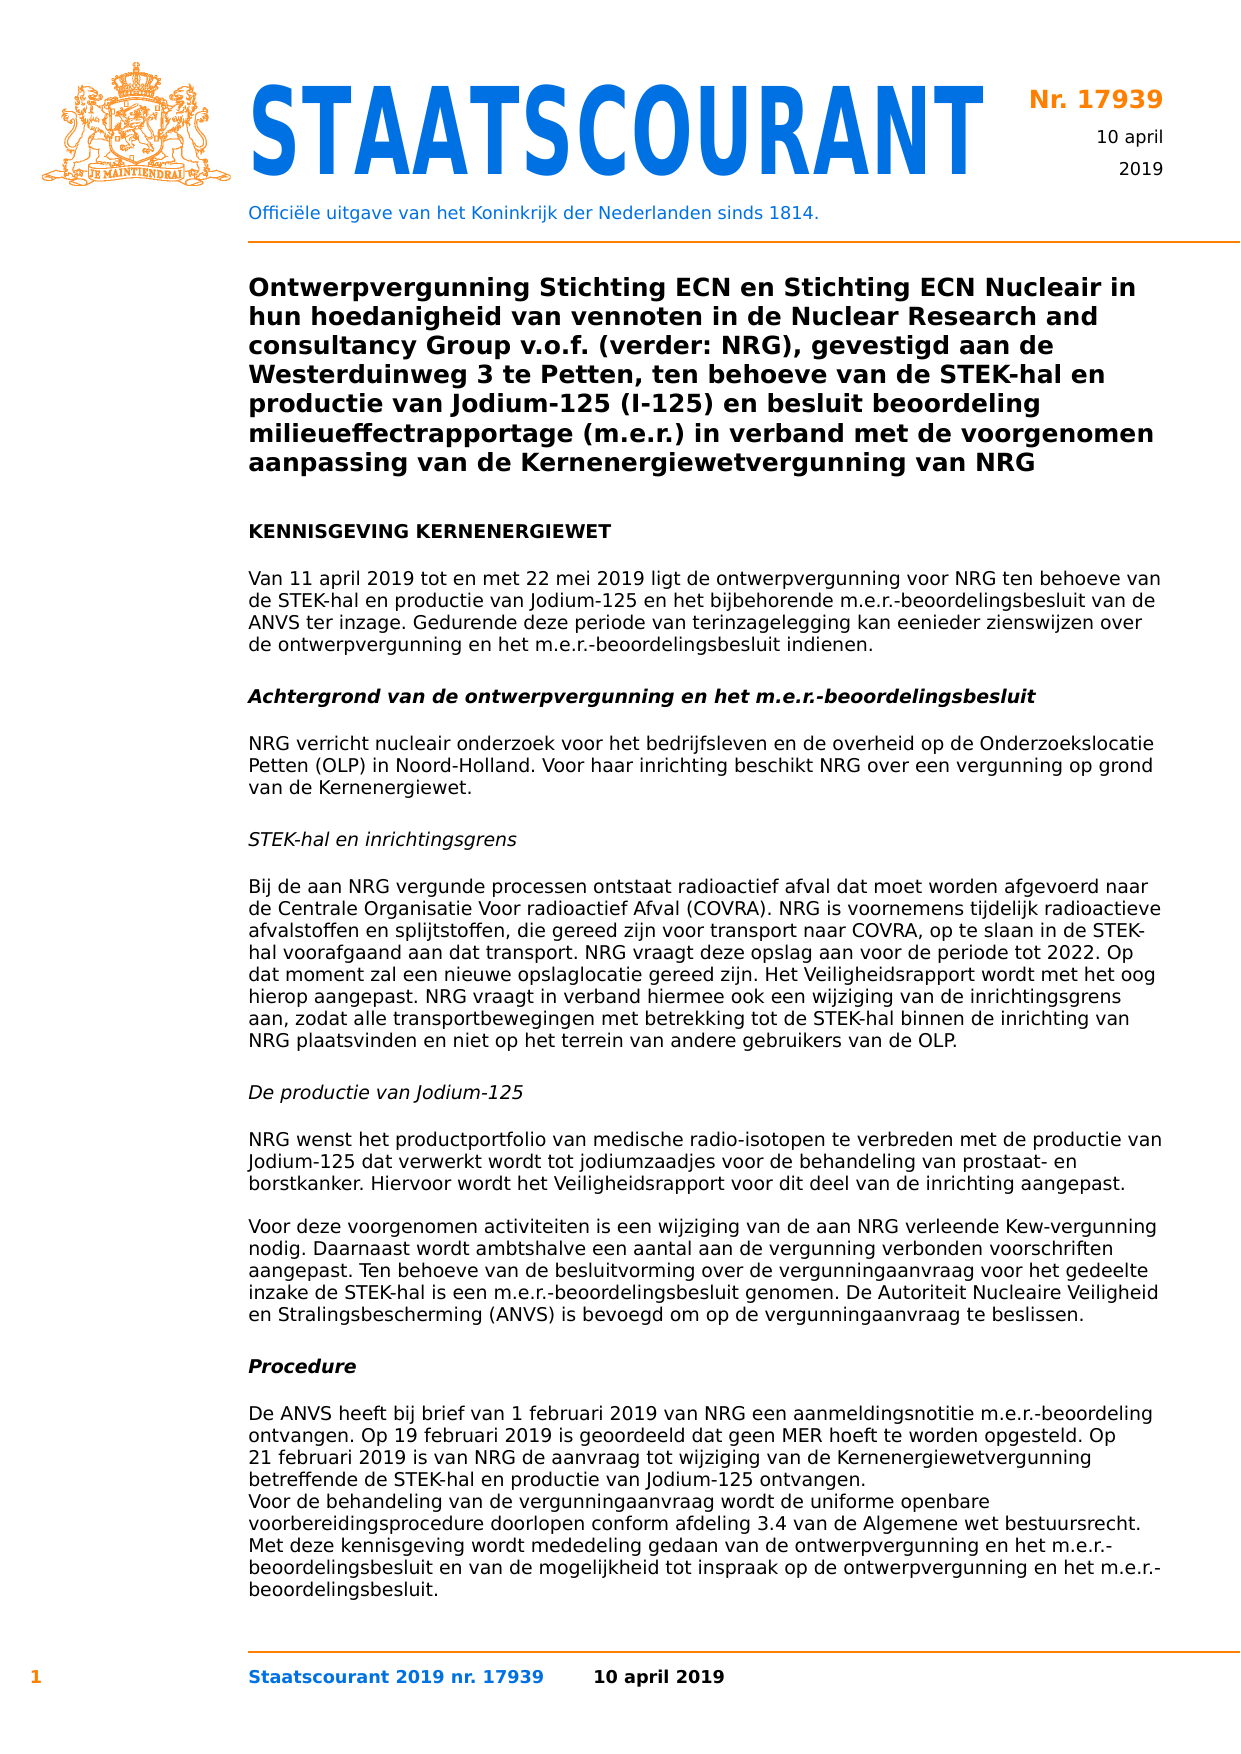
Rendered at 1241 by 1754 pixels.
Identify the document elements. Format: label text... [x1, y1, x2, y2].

text Voor deze voorgenomen activiteiten is een wijziging van de aan NRG verleende Kew-vergunning nodig. Daarnaast wordt ambtshalve een aantal aan de vergunning verbonden voorschriften aangepast. Ten behoeve van de besluitvorming over de vergunningaanvraag voor het gedeelte inzake de STEK-hal is een m.e.r.-beoordelingsbesluit genomen. De Autoriteit Nucleaire Veiligheid en Stralingsbescherming (ANVS) is bevoegd om op de vergunningaanvraag te beslissen. [248, 1216, 1163, 1326]
subtitle Procedure [248, 1356, 1163, 1378]
subtitle KENNISGEVING KERNENERGIEWET [248, 521, 1163, 543]
subtitle STEK-hal en inrichtingsgrens [248, 829, 1163, 851]
table_cell 10 april [998, 121, 1240, 153]
table_cell 2019 [998, 153, 1240, 203]
subtitle Ontwerpvergunning Stichting ECN en Stichting ECN Nucleair in hun hoedanigheid van vennoten in de Nuclear Research and consultancy Group v.o.f. (verder: NRG), gevestigd aan de Westerduinweg 3 te Petten, ten behoeve van de STEK-hal en productie van Jodium-125 (I-125) en besluit beoordeling milieueffectrapportage (m.e.r.) in verband met de voorgenomen aanpassing van de Kernenergiewetvergunning van NRG [248, 273, 1163, 477]
text NRG verricht nucleair onderzoek voor het bedrijfsleven en de overheid op de Onderzoekslocatie Petten (OLP) in Noord-Holland. Voor haar inrichting beschikt NRG over een vergunning op grond van de Kernenergiewet. [248, 733, 1163, 799]
text NRG wenst het productportfolio van medische radio-isotopen te verbreden met de productie van Jodium-125 dat verwerkt wordt tot jodiumzaadjes voor de behandeling van prostaat- en borstkanker. Hiervoor wordt het Veiligheidsrapport voor dit deel van de inrichting aangepast. [248, 1128, 1163, 1194]
subtitle De productie van Jodium-125 [248, 1082, 1163, 1103]
text Van 11 april 2019 tot en met 22 mei 2019 ligt de ontwerpvergunning voor NRG ten behoeve van de STEK-hal en productie van Jodium-125 en het bijbehorende m.e.r.-beoordelingsbesluit van de ANVS ter inzage. Gedurende deze periode van terinzagelegging kan eenieder zienswijzen over de ontwerpvergunning en het m.e.r.-beoordelingsbesluit indienen. [248, 568, 1163, 656]
table_header [25, 62, 248, 241]
text De ANVS heeft bij brief van 1 februari 2019 van NRG een aanmeldingsnotitie m.e.r.-beoordeling ontvangen. Op 19 februari 2019 is geoordeeld dat geen MER hoeft te worden opgesteld. Op 21 februari 2019 is van NRG de aanvraag tot wijziging van de Kernenergiewetvergunning betreffende de STEK-hal en productie van Jodium-125 ontvangen. [248, 1403, 1163, 1491]
text Bij de aan NRG vergunde processen ontstaat radioactief afval dat moet worden afgevoerd naar de Centrale Organisatie Voor radioactief Afval (COVRA). NRG is voornemens tijdelijk radioactieve afvalstoffen en splijtstoffen, die gereed zijn voor transport naar COVRA, op te slaan in de STEK-hal voorafgaand aan dat transport. NRG vraagt deze opslag aan voor de periode tot 2022. Op dat moment zal een nieuwe opslaglocatie gereed zijn. Het Veiligheidsrapport wordt met het oog hierop aangepast. NRG vraagt in verband hiermee ook een wijziging van de inrichtingsgrens aan, zodat alle transportbewegingen met betrekking tot de STEK-hal binnen de inrichting van NRG plaatsvinden en niet op het terrein van andere gebruikers van de OLP. [248, 876, 1163, 1052]
subtitle Achtergrond van de ontwerpvergunning en het m.e.r.-beoordelingsbesluit [248, 686, 1163, 708]
table_cell Officiële uitgave van het Koninkrijk der Nederlanden sinds 1814. [248, 203, 1240, 241]
table_header Nr. 17939 [998, 62, 1240, 121]
table_header STAATSCOURANT [248, 62, 998, 203]
text Voor de behandeling van de vergunningaanvraag wordt de uniforme openbare voorbereidingsprocedure doorlopen conform afdeling 3.4 van de Algemene wet bestuursrecht. Met deze kennisgeving wordt mededeling gedaan van de ontwerpvergunning en het m.e.r.-beoordelingsbesluit en van de mogelijkheid tot inspraak op de ontwerpvergunning en het m.e.r.-beoordelingsbesluit. [248, 1491, 1163, 1601]
picture [41, 62, 231, 186]
